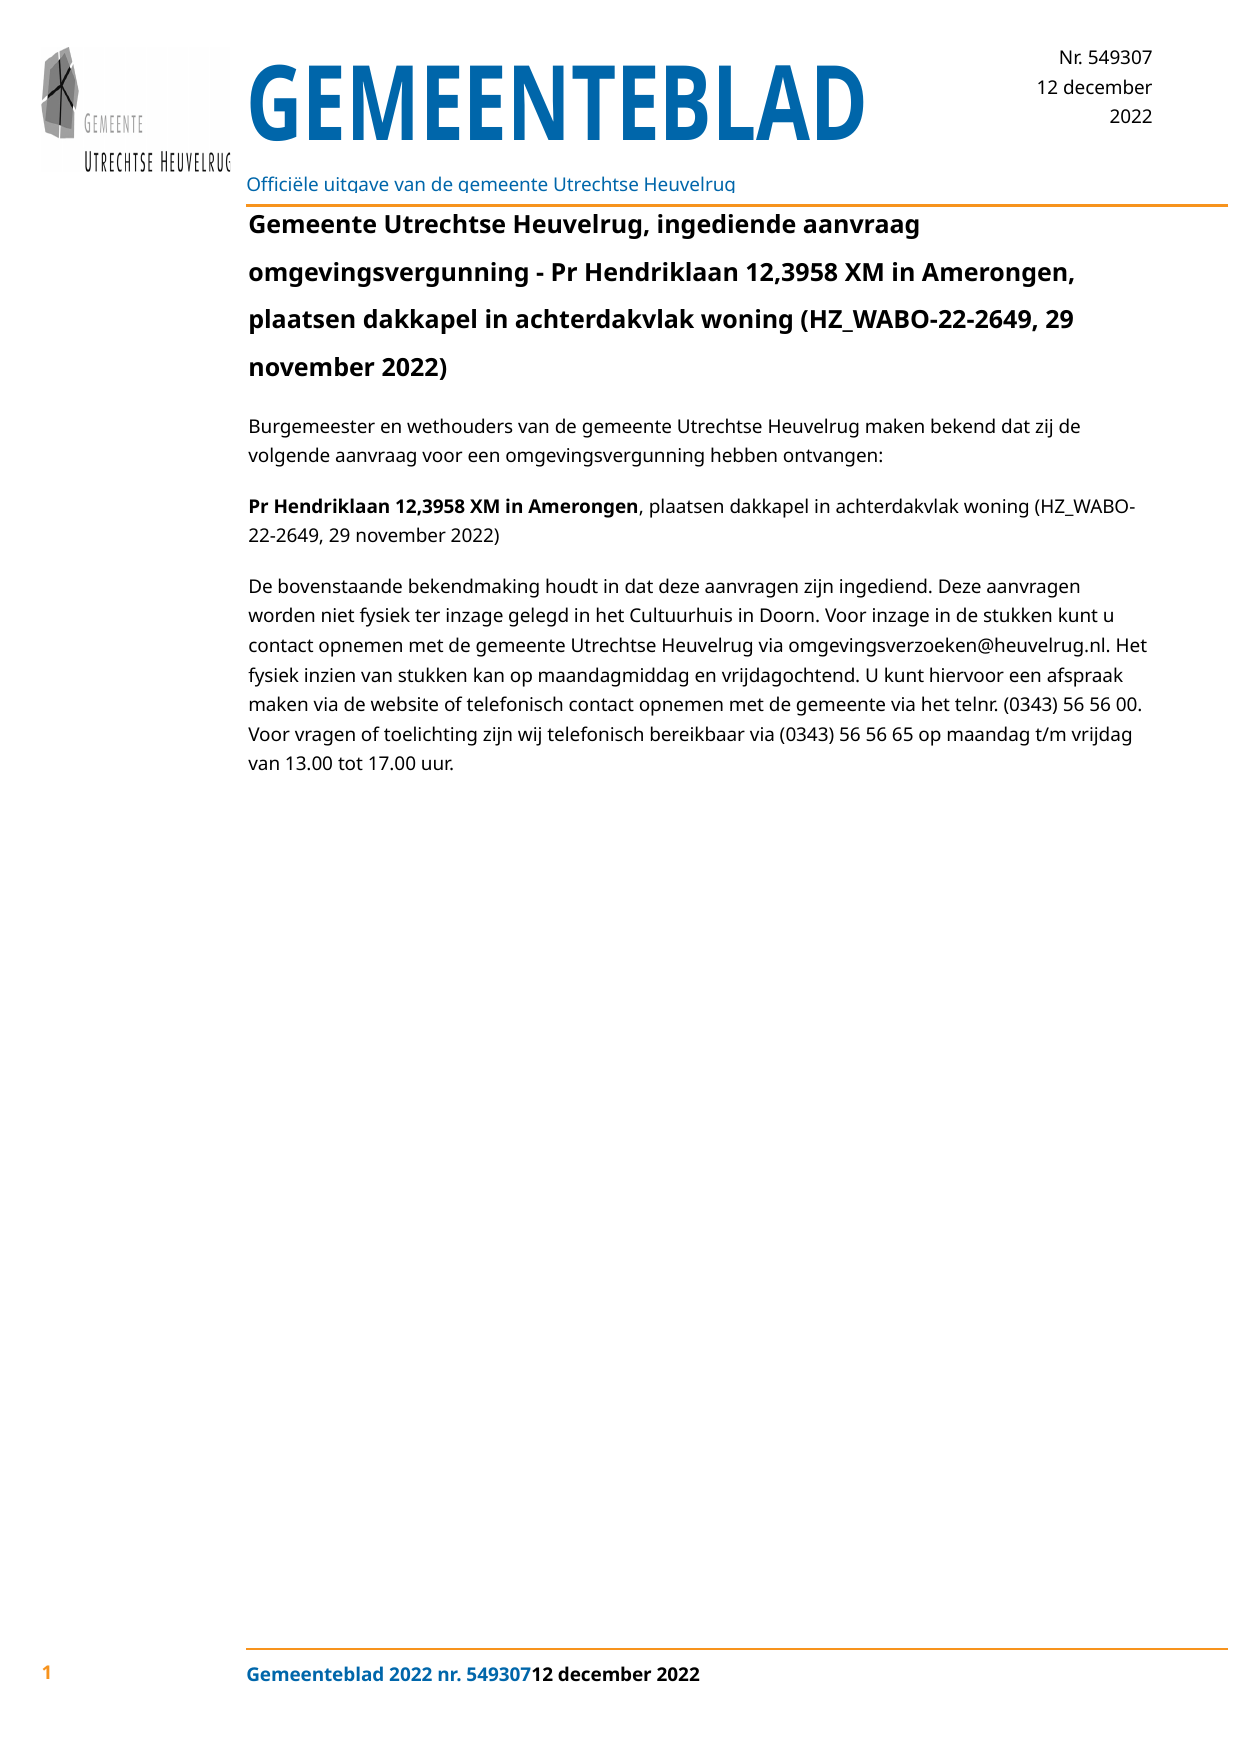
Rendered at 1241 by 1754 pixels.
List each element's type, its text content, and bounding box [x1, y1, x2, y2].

text Burgemeester en wethouders van de gemeente Utrechtse Heuvelrug maken bekend dat zij de volgende aanvraag voor een omgevingsvergunning hebben ontvangen: [248, 413, 1152, 468]
picture [41, 47, 231, 172]
text De bovenstaande bekendmaking houdt in dat deze aanvragen zijn ingediend. Deze aanvragen worden niet fysiek ter inzage gelegd in het Cultuurhuis in Doorn. Voor inzage in de stukken kunt u contact opnemen met de gemeente Utrechtse Heuvelrug via omgevingsverzoeken@heuvelrug.nl. Het fysiek inzien van stukken kan op maandagmiddag en vrijdagochtend. U kunt hiervoor een afspraak maken via de website of telefonisch contact opnemen met de gemeente via het telnr. (0343) 56 56 00. Voor vragen of toelichting zijn wij telefonisch bereikbaar via (0343) 56 56 65 op maandag t/m vrijdag van 13.00 tot 17.00 uur. [248, 573, 1152, 776]
text Gemeente Utrechtse Heuvelrug, ingediende aanvraag omgevingsvergunning - Pr Hendriklaan 12,3958 XM in Amerongen, plaatsen dakkapel in achterdakvlak woning (HZ_WABO-22-2649, 29 november 2022) [248, 207, 1152, 384]
text Pr Hendriklaan 12,3958 XM in Amerongen, plaatsen dakkapel in achterdakvlak woning (HZ_WABO-22-2649, 29 november 2022) [248, 493, 1152, 548]
